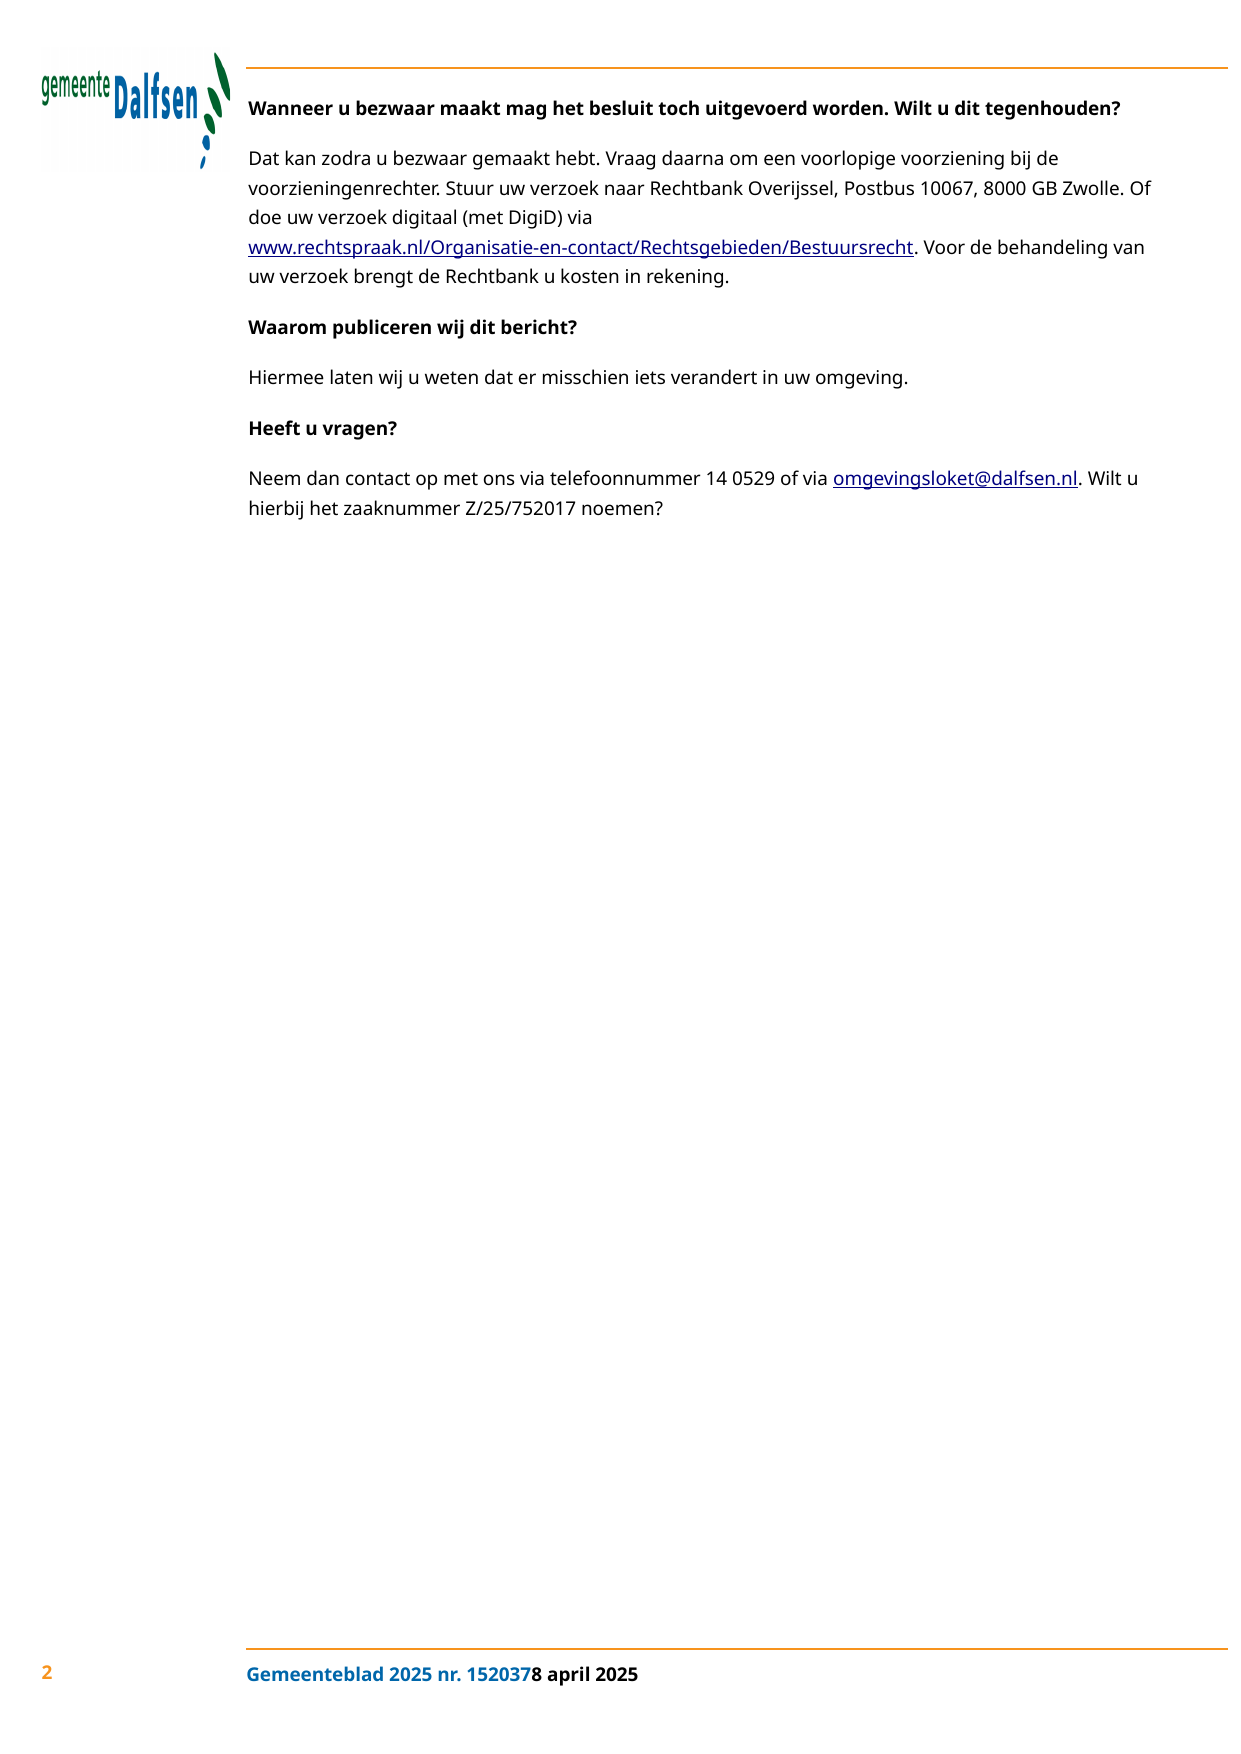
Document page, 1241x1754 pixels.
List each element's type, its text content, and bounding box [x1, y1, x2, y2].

picture [41, 47, 231, 172]
text Hiermee laten wij u weten dat er misschien iets verandert in uw omgeving. [248, 364, 1152, 390]
text Waarom publiceren wij dit bericht? [248, 314, 1152, 340]
text Neem dan contact op met ons via telefoonnummer 14 0529 of via omgevingsloket@dalfsen.nl. Wilt u hierbij het zaaknummer Z/25/752017 noemen? [248, 465, 1152, 521]
text Dat kan zodra u bezwaar gemaakt hebt. Vraag daarna om een voorlopige voorziening bij de voorzieningenrechter. Stuur uw verzoek naar Rechtbank Overijssel, Postbus 10067, 8000 GB Zwolle. Of doe uw verzoek digitaal (met DigiD) via www.rechtspraak.nl/Organisatie-en-contact/Rechtsgebieden/Bestuursrecht. Voor de behandeling van uw verzoek brengt de Rechtbank u kosten in rekening. [248, 145, 1152, 289]
text Wanneer u bezwaar maakt mag het besluit toch uitgevoerd worden. Wilt u dit tegenhouden? [248, 95, 1152, 121]
text Heeft u vragen? [248, 415, 1152, 441]
